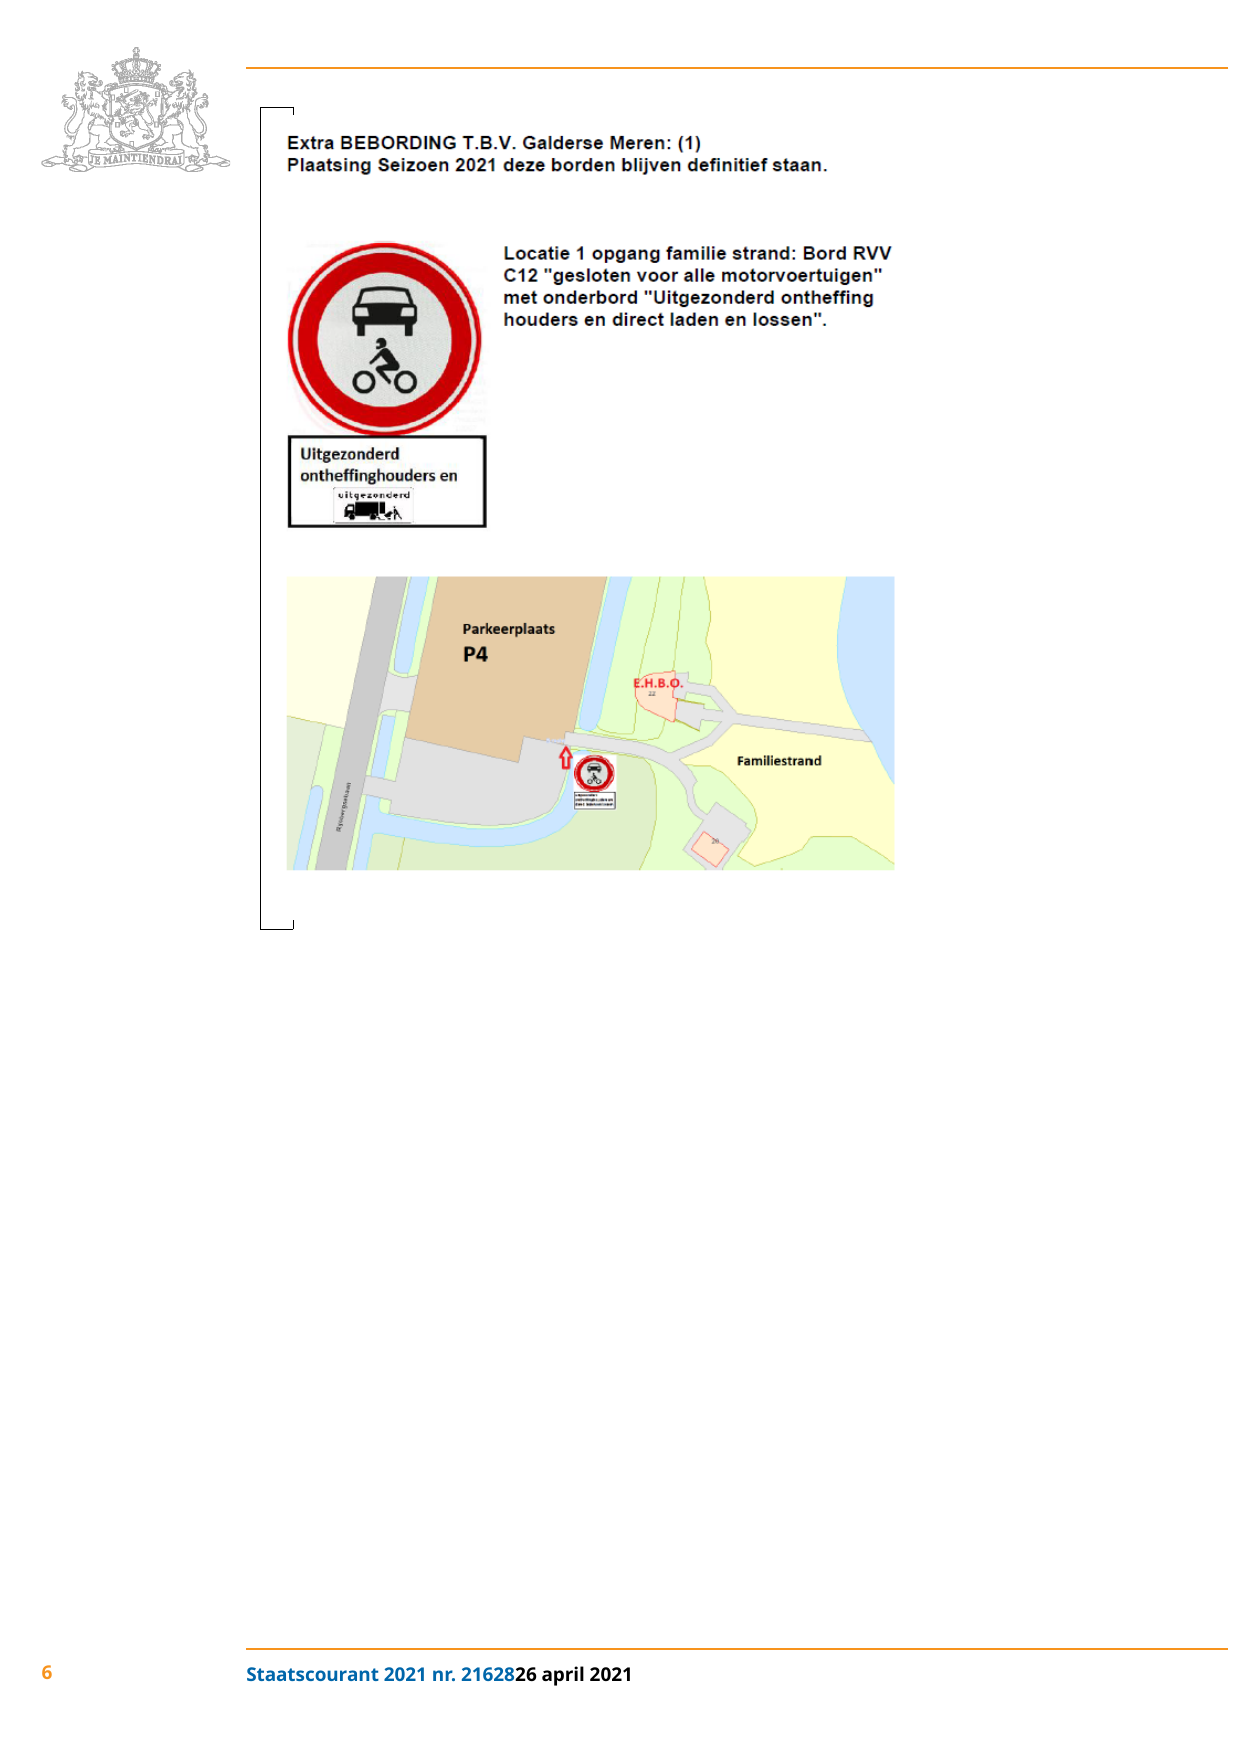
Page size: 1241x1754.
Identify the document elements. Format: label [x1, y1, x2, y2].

picture [268, 115, 1173, 920]
picture [41, 47, 231, 172]
